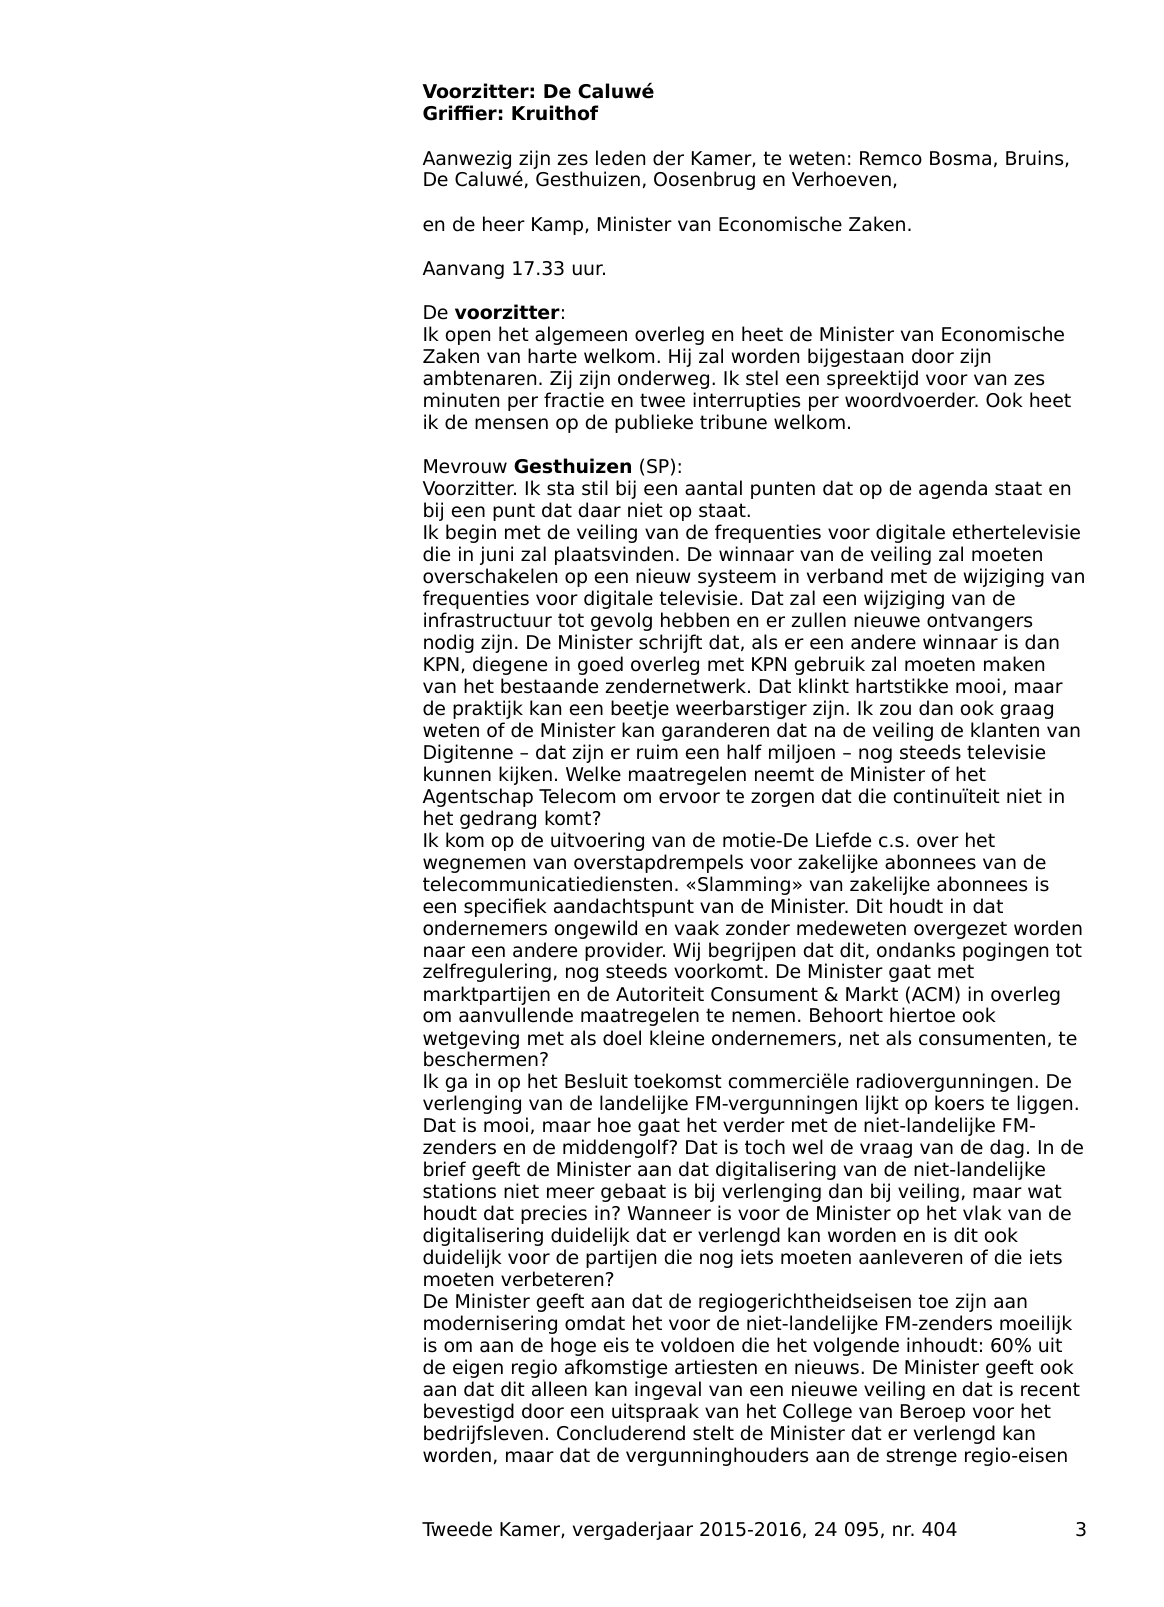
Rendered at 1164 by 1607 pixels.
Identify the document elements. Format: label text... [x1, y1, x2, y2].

text Voorzitter. Ik sta stil bij een aantal punten dat op de agenda staat en bij een punt dat daar niet op staat. [422, 478, 1087, 522]
text Ik kom op de uitvoering van de motie-De Liefde c.s. over het wegnemen van overstapdrempels voor zakelijke abonnees van de telecommunicatiediensten. «Slamming» van zakelijke abonnees is een specifiek aandachtspunt van de Minister. Dit houdt in dat ondernemers ongewild en vaak zonder medeweten overgezet worden naar een andere provider. Wij begrijpen dat dit, ondanks pogingen tot zelfregulering, nog steeds voorkomt. De Minister gaat met marktpartijen en de Autoriteit Consument & Markt (ACM) in overleg om aanvullende maatregelen te nemen. Behoort hiertoe ook wetgeving met als doel kleine ondernemers, net als consumenten, te beschermen? [422, 829, 1087, 1071]
text Ik begin met de veiling van de frequenties voor digitale ethertelevisie die in juni zal plaatsvinden. De winnaar van de veiling zal moeten overschakelen op een nieuw systeem in verband met de wijziging van frequenties voor digitale televisie. Dat zal een wijziging van de infrastructuur tot gevolg hebben en er zullen nieuwe ontvangers nodig zijn. De Minister schrijft dat, als er een andere winnaar is dan KPN, diegene in goed overleg met KPN gebruik zal moeten maken van het bestaande zendernetwerk. Dat klinkt hartstikke mooi, maar de praktijk kan een beetje weerbarstiger zijn. Ik zou dan ook graag weten of de Minister kan garanderen dat na de veiling de klanten van Digitenne – dat zijn er ruim een half miljoen – nog steeds televisie kunnen kijken. Welke maatregelen neemt de Minister of het Agentschap Telecom om ervoor te zorgen dat die continuïteit niet in het gedrang komt? [422, 522, 1087, 829]
text Griffier: Kruithof [422, 103, 1087, 125]
text en de heer Kamp, Minister van Economische Zaken. [422, 213, 1087, 236]
text Ik open het algemeen overleg en heet de Minister van Economische Zaken van harte welkom. Hij zal worden bijgestaan door zijn ambtenaren. Zij zijn onderweg. Ik stel een spreektijd voor van zes minuten per fractie en twee interrupties per woordvoerder. Ook heet ik de mensen op de publieke tribune welkom. [422, 324, 1087, 434]
text De Minister geeft aan dat de regiogerichtheidseisen toe zijn aan modernisering omdat het voor de niet-landelijke FM-zenders moeilijk is om aan de hoge eis te voldoen die het volgende inhoudt: 60% uit de eigen regio afkomstige artiesten en nieuws. De Minister geeft ook aan dat dit alleen kan ingeval van een nieuwe veiling en dat is recent bevestigd door een uitspraak van het College van Beroep voor het bedrijfsleven. Concluderend stelt de Minister dat er verlengd kan worden, maar dat de vergunninghouders aan de strenge regio-eisen [422, 1291, 1087, 1467]
text Mevrouw Gesthuizen (SP): [422, 456, 1087, 478]
text Aanwezig zijn zes leden der Kamer, te weten: Remco Bosma, Bruins, De Caluwé, Gesthuizen, Oosenbrug en Verhoeven, [422, 147, 1087, 191]
text De voorzitter: [422, 302, 1087, 324]
text Ik ga in op het Besluit toekomst commerciële radiovergunningen. De verlenging van de landelijke FM-vergunningen lijkt op koers te liggen. Dat is mooi, maar hoe gaat het verder met de niet-landelijke FM-zenders en de middengolf? Dat is toch wel de vraag van de dag. In de brief geeft de Minister aan dat digitalisering van de niet-landelijke stations niet meer gebaat is bij verlenging dan bij veiling, maar wat houdt dat precies in? Wanneer is voor de Minister op het vlak van de digitalisering duidelijk dat er verlengd kan worden en is dit ook duidelijk voor de partijen die nog iets moeten aanleveren of die iets moeten verbeteren? [422, 1071, 1087, 1291]
text Voorzitter: De Caluwé [422, 81, 1087, 103]
text Aanvang 17.33 uur. [422, 258, 1087, 280]
